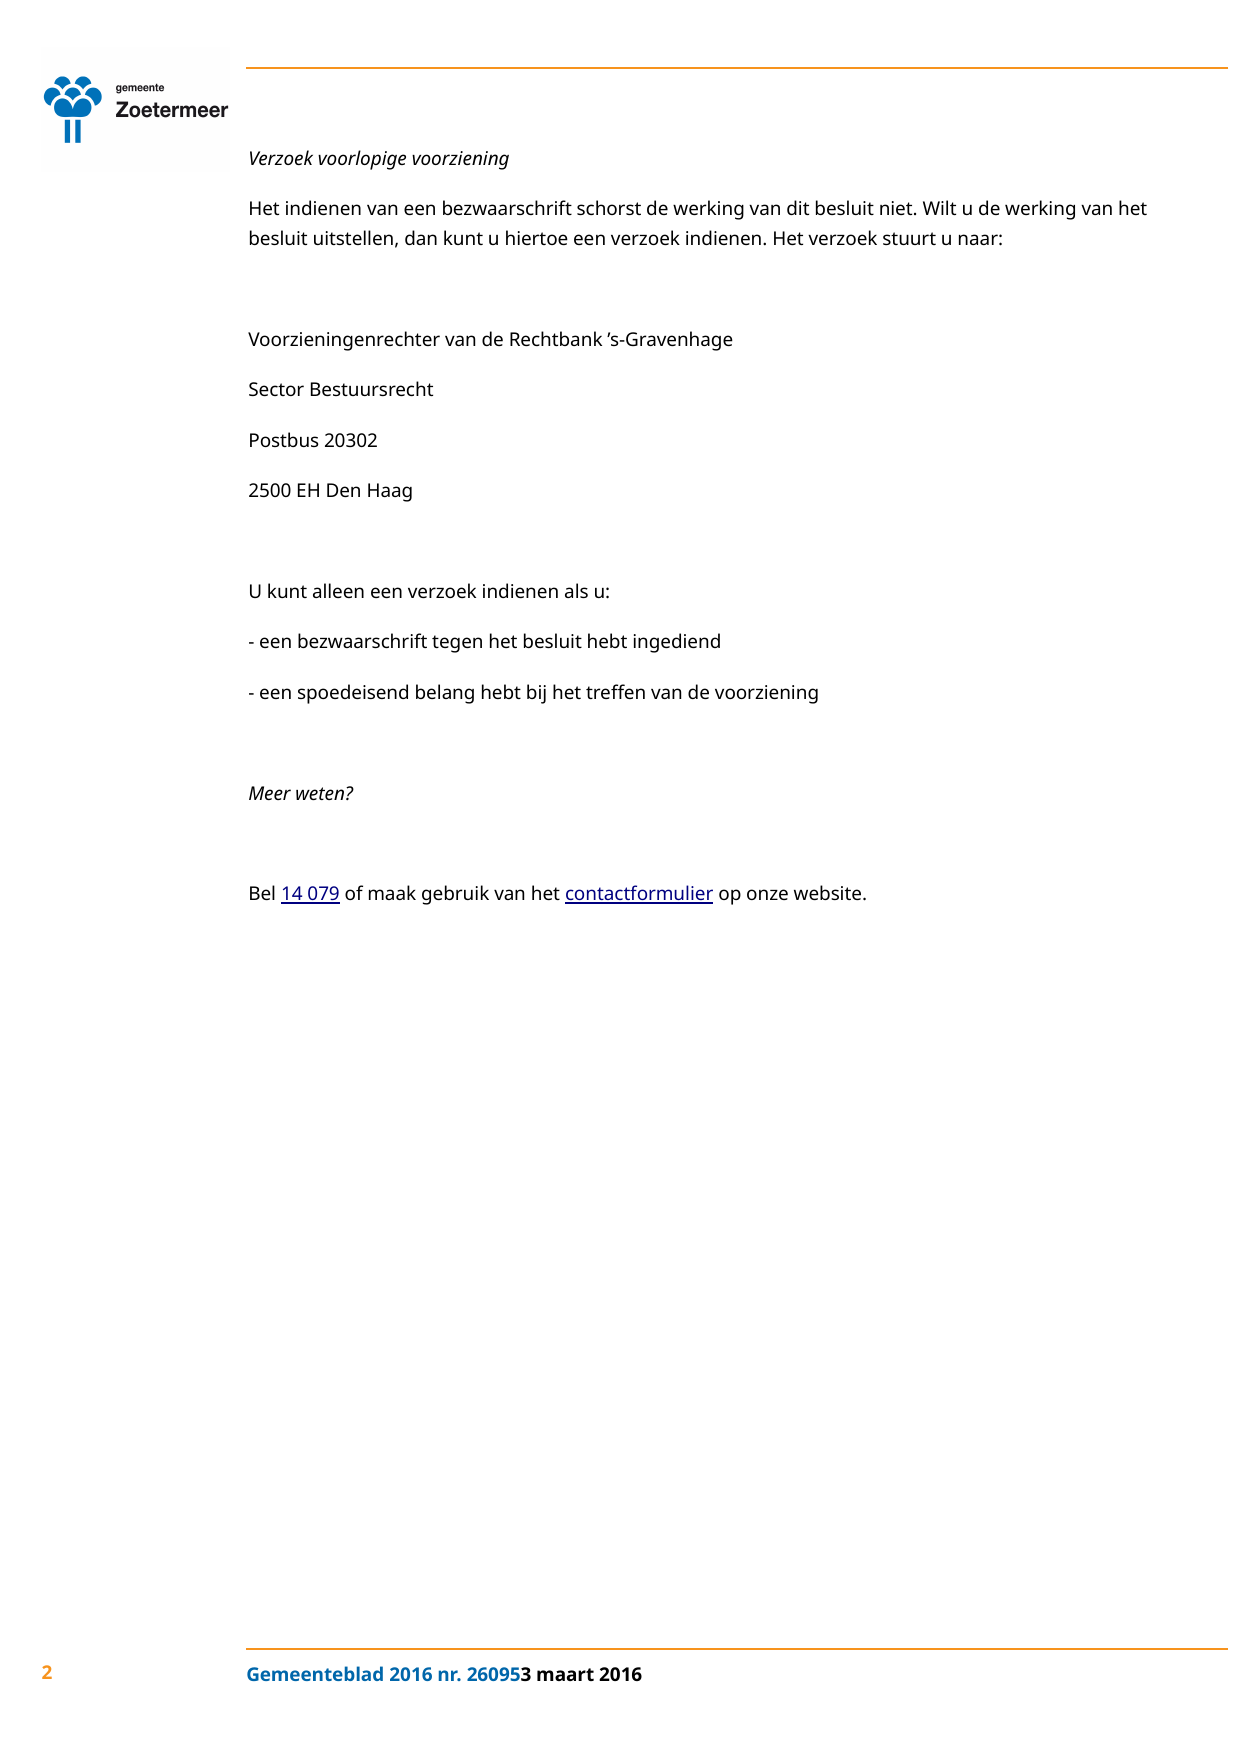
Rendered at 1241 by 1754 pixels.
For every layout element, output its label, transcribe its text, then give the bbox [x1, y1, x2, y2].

text Postbus 20302 [248, 427, 1152, 453]
text Meer weten? [248, 780, 1152, 806]
text 2500 EH Den Haag [248, 477, 1152, 503]
text - een bezwaarschrift tegen het besluit hebt ingediend [248, 628, 1152, 654]
text Verzoek voorlopige voorziening [248, 145, 1152, 171]
text - een spoedeisend belang hebt bij het treffen van de voorziening [248, 679, 1152, 705]
picture [41, 47, 231, 172]
text Bel 14 079 of maak gebruik van het contactformulier op onze website. [248, 881, 1152, 906]
text Sector Bestuursrecht [248, 376, 1152, 402]
text Het indienen van een bezwaarschrift schorst de werking van dit besluit niet. Wilt u de werking van het besluit uitstellen, dan kunt u hiertoe een verzoek indienen. Het verzoek stuurt u naar: [248, 196, 1152, 251]
text U kunt alleen een verzoek indienen als u: [248, 578, 1152, 604]
text Voorzieningenrechter van de Rechtbank ’s-Gravenhage [248, 326, 1152, 352]
